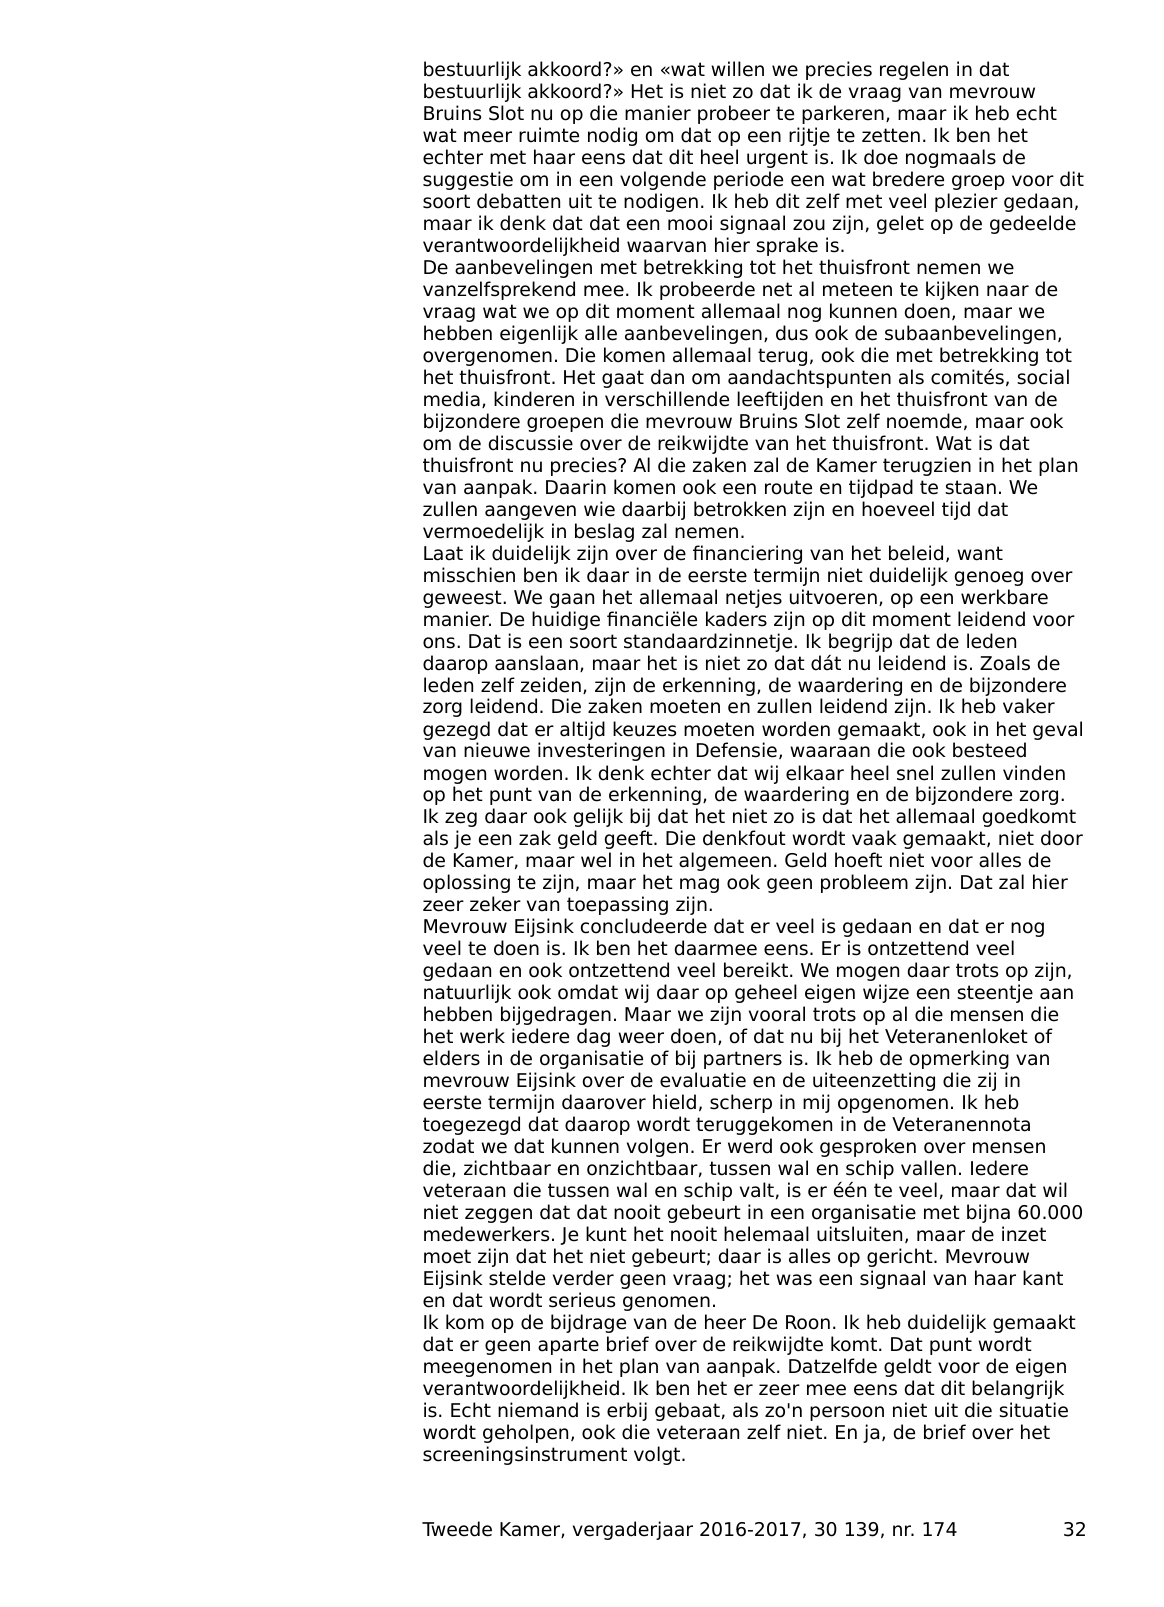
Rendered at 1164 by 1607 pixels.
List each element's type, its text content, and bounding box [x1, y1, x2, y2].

text Mevrouw Eijsink concludeerde dat er veel is gedaan en dat er nog veel te doen is. Ik ben het daarmee eens. Er is ontzettend veel gedaan en ook ontzettend veel bereikt. We mogen daar trots op zijn, natuurlijk ook omdat wij daar op geheel eigen wijze een steentje aan hebben bijgedragen. Maar we zijn vooral trots op al die mensen die het werk iedere dag weer doen, of dat nu bij het Veteranenloket of elders in de organisatie of bij partners is. Ik heb de opmerking van mevrouw Eijsink over de evaluatie en de uiteenzetting die zij in eerste termijn daarover hield, scherp in mij opgenomen. Ik heb toegezegd dat daarop wordt teruggekomen in de Veteranennota zodat we dat kunnen volgen. Er werd ook gesproken over mensen die, zichtbaar en onzichtbaar, tussen wal en schip vallen. Iedere veteraan die tussen wal en schip valt, is er één te veel, maar dat wil niet zeggen dat dat nooit gebeurt in een organisatie met bijna 60.000 medewerkers. Je kunt het nooit helemaal uitsluiten, maar de inzet moet zijn dat het niet gebeurt; daar is alles op gericht. Mevrouw Eijsink stelde verder geen vraag; het was een signaal van haar kant en dat wordt serieus genomen. [422, 916, 1087, 1312]
text Laat ik duidelijk zijn over de financiering van het beleid, want misschien ben ik daar in de eerste termijn niet duidelijk genoeg over geweest. We gaan het allemaal netjes uitvoeren, op een werkbare manier. De huidige financiële kaders zijn op dit moment leidend voor ons. Dat is een soort standaardzinnetje. Ik begrijp dat de leden daarop aanslaan, maar het is niet zo dat dát nu leidend is. Zoals de leden zelf zeiden, zijn de erkenning, de waardering en de bijzondere zorg leidend. Die zaken moeten en zullen leidend zijn. Ik heb vaker gezegd dat er altijd keuzes moeten worden gemaakt, ook in het geval van nieuwe investeringen in Defensie, waaraan die ook besteed mogen worden. Ik denk echter dat wij elkaar heel snel zullen vinden op het punt van de erkenning, de waardering en de bijzondere zorg. Ik zeg daar ook gelijk bij dat het niet zo is dat het allemaal goedkomt als je een zak geld geeft. Die denkfout wordt vaak gemaakt, niet door de Kamer, maar wel in het algemeen. Geld hoeft niet voor alles de oplossing te zijn, maar het mag ook geen probleem zijn. Dat zal hier zeer zeker van toepassing zijn. [422, 543, 1087, 916]
text bestuurlijk akkoord?» en «wat willen we precies regelen in dat bestuurlijk akkoord?» Het is niet zo dat ik de vraag van mevrouw Bruins Slot nu op die manier probeer te parkeren, maar ik heb echt wat meer ruimte nodig om dat op een rijtje te zetten. Ik ben het echter met haar eens dat dit heel urgent is. Ik doe nogmaals de suggestie om in een volgende periode een wat bredere groep voor dit soort debatten uit te nodigen. Ik heb dit zelf met veel plezier gedaan, maar ik denk dat dat een mooi signaal zou zijn, gelet op de gedeelde verantwoordelijkheid waarvan hier sprake is. [422, 59, 1087, 257]
text De aanbevelingen met betrekking tot het thuisfront nemen we vanzelfsprekend mee. Ik probeerde net al meteen te kijken naar de vraag wat we op dit moment allemaal nog kunnen doen, maar we hebben eigenlijk alle aanbevelingen, dus ook de subaanbevelingen, overgenomen. Die komen allemaal terug, ook die met betrekking tot het thuisfront. Het gaat dan om aandachtspunten als comités, social media, kinderen in verschillende leeftijden en het thuisfront van de bijzondere groepen die mevrouw Bruins Slot zelf noemde, maar ook om de discussie over de reikwijdte van het thuisfront. Wat is dat thuisfront nu precies? Al die zaken zal de Kamer terugzien in het plan van aanpak. Daarin komen ook een route en tijdpad te staan. We zullen aangeven wie daarbij betrokken zijn en hoeveel tijd dat vermoedelijk in beslag zal nemen. [422, 257, 1087, 543]
text Ik kom op de bijdrage van de heer De Roon. Ik heb duidelijk gemaakt dat er geen aparte brief over de reikwijdte komt. Dat punt wordt meegenomen in het plan van aanpak. Datzelfde geldt voor de eigen verantwoordelijkheid. Ik ben het er zeer mee eens dat dit belangrijk is. Echt niemand is erbij gebaat, als zo'n persoon niet uit die situatie wordt geholpen, ook die veteraan zelf niet. En ja, de brief over het screeningsinstrument volgt. [422, 1312, 1087, 1466]
